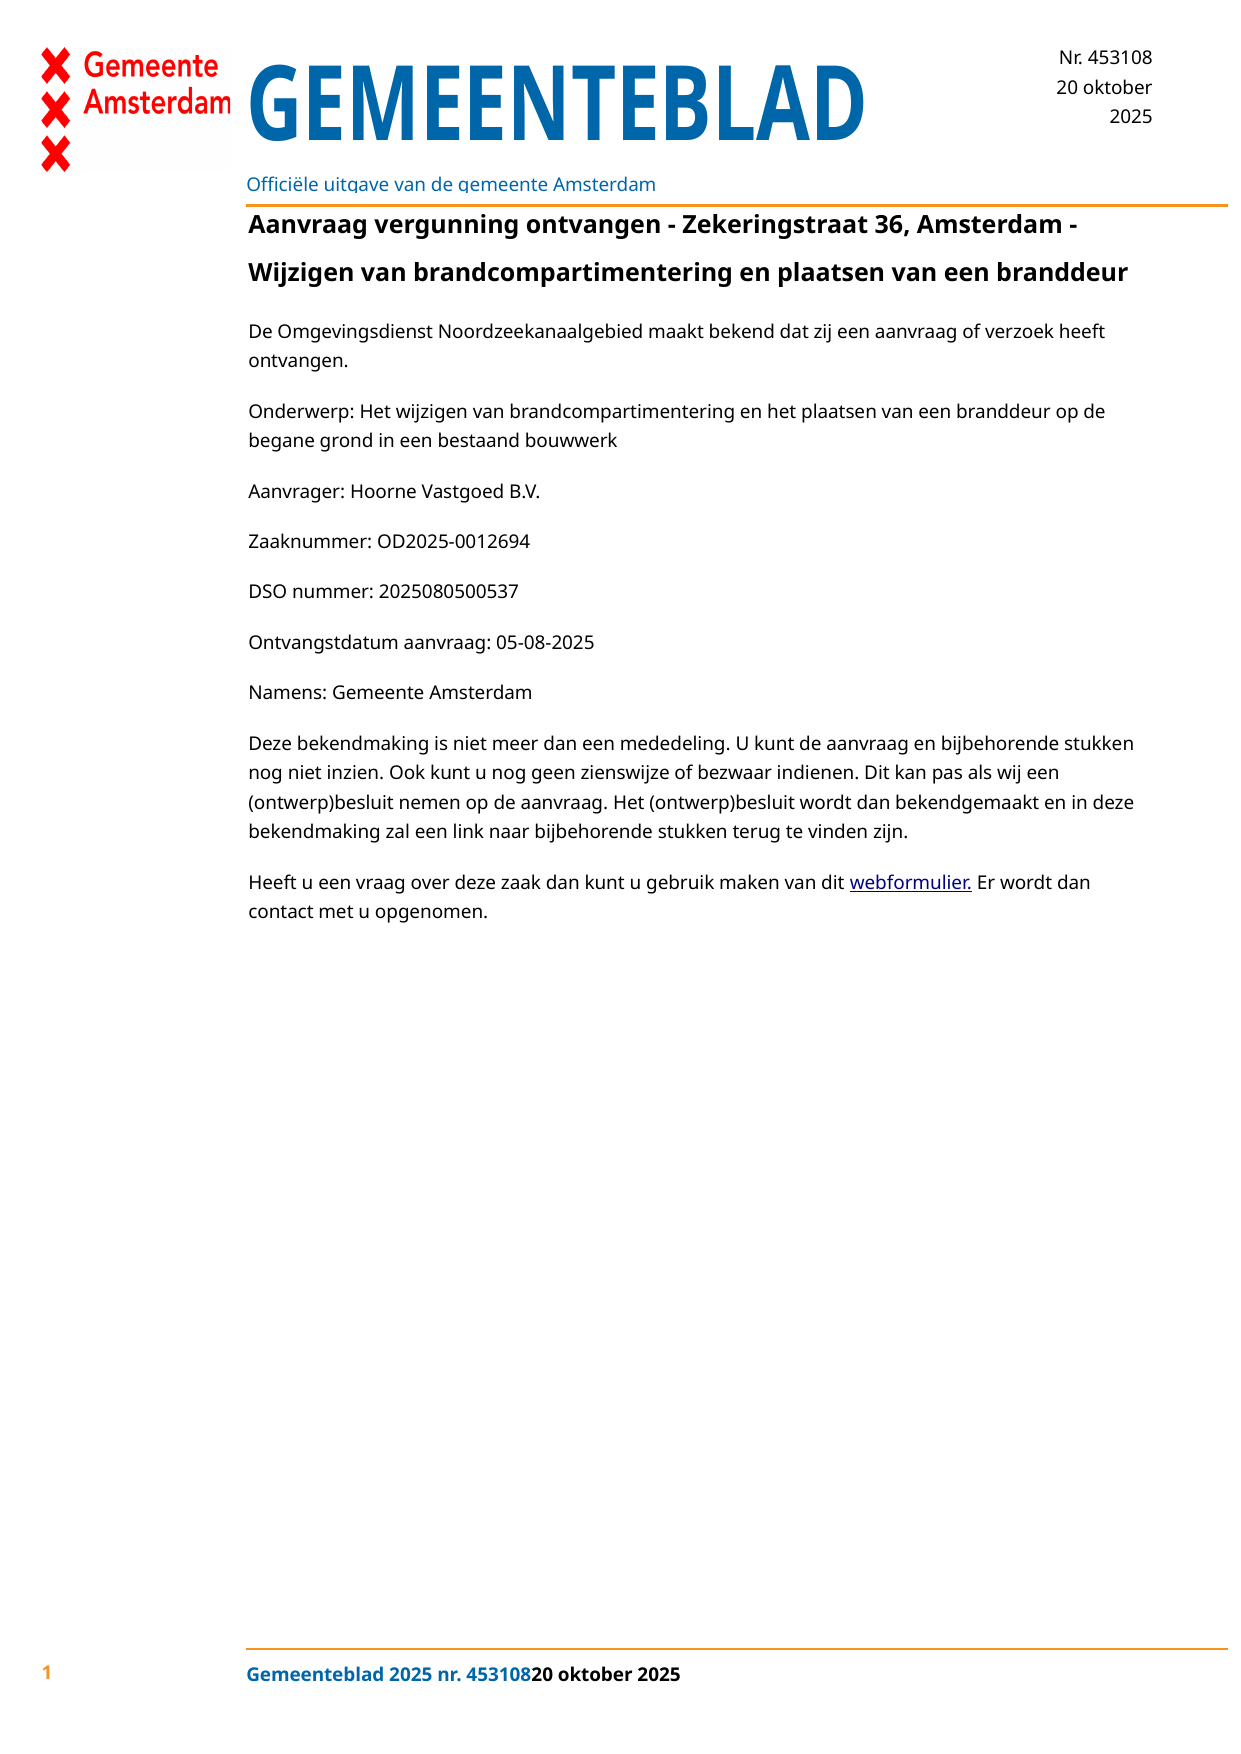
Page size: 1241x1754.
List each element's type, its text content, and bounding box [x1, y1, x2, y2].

text Onderwerp: Het wijzigen van brandcompartimentering en het plaatsen van een branddeur op de begane grond in een bestaand bouwwerk [248, 398, 1152, 453]
text Heeft u een vraag over deze zaak dan kunt u gebruik maken van dit webformulier. Er wordt dan contact met u opgenomen. [248, 869, 1152, 924]
text Ontvangstdatum aanvraag: 05-08-2025 [248, 629, 1152, 655]
text Namens: Gemeente Amsterdam [248, 679, 1152, 705]
picture [41, 47, 231, 172]
text Zaaknummer: OD2025-0012694 [248, 528, 1152, 554]
text Aanvraag vergunning ontvangen - Zekeringstraat 36, Amsterdam - Wijzigen van brandcompartimentering en plaatsen van een branddeur [248, 207, 1152, 288]
text Aanvrager: Hoorne Vastgoed B.V. [248, 478, 1152, 504]
text De Omgevingsdienst Noordzeekanaalgebied maakt bekend dat zij een aanvraag of verzoek heeft ontvangen. [248, 318, 1152, 373]
text Deze bekendmaking is niet meer dan een mededeling. U kunt de aanvraag en bijbehorende stukken nog niet inzien. Ook kunt u nog geen zienswijze of bezwaar indienen. Dit kan pas als wij een (ontwerp)besluit nemen op de aanvraag. Het (ontwerp)besluit wordt dan bekendgemaakt en in deze bekendmaking zal een link naar bijbehorende stukken terug te vinden zijn. [248, 730, 1152, 844]
text DSO nummer: 2025080500537 [248, 579, 1152, 604]
